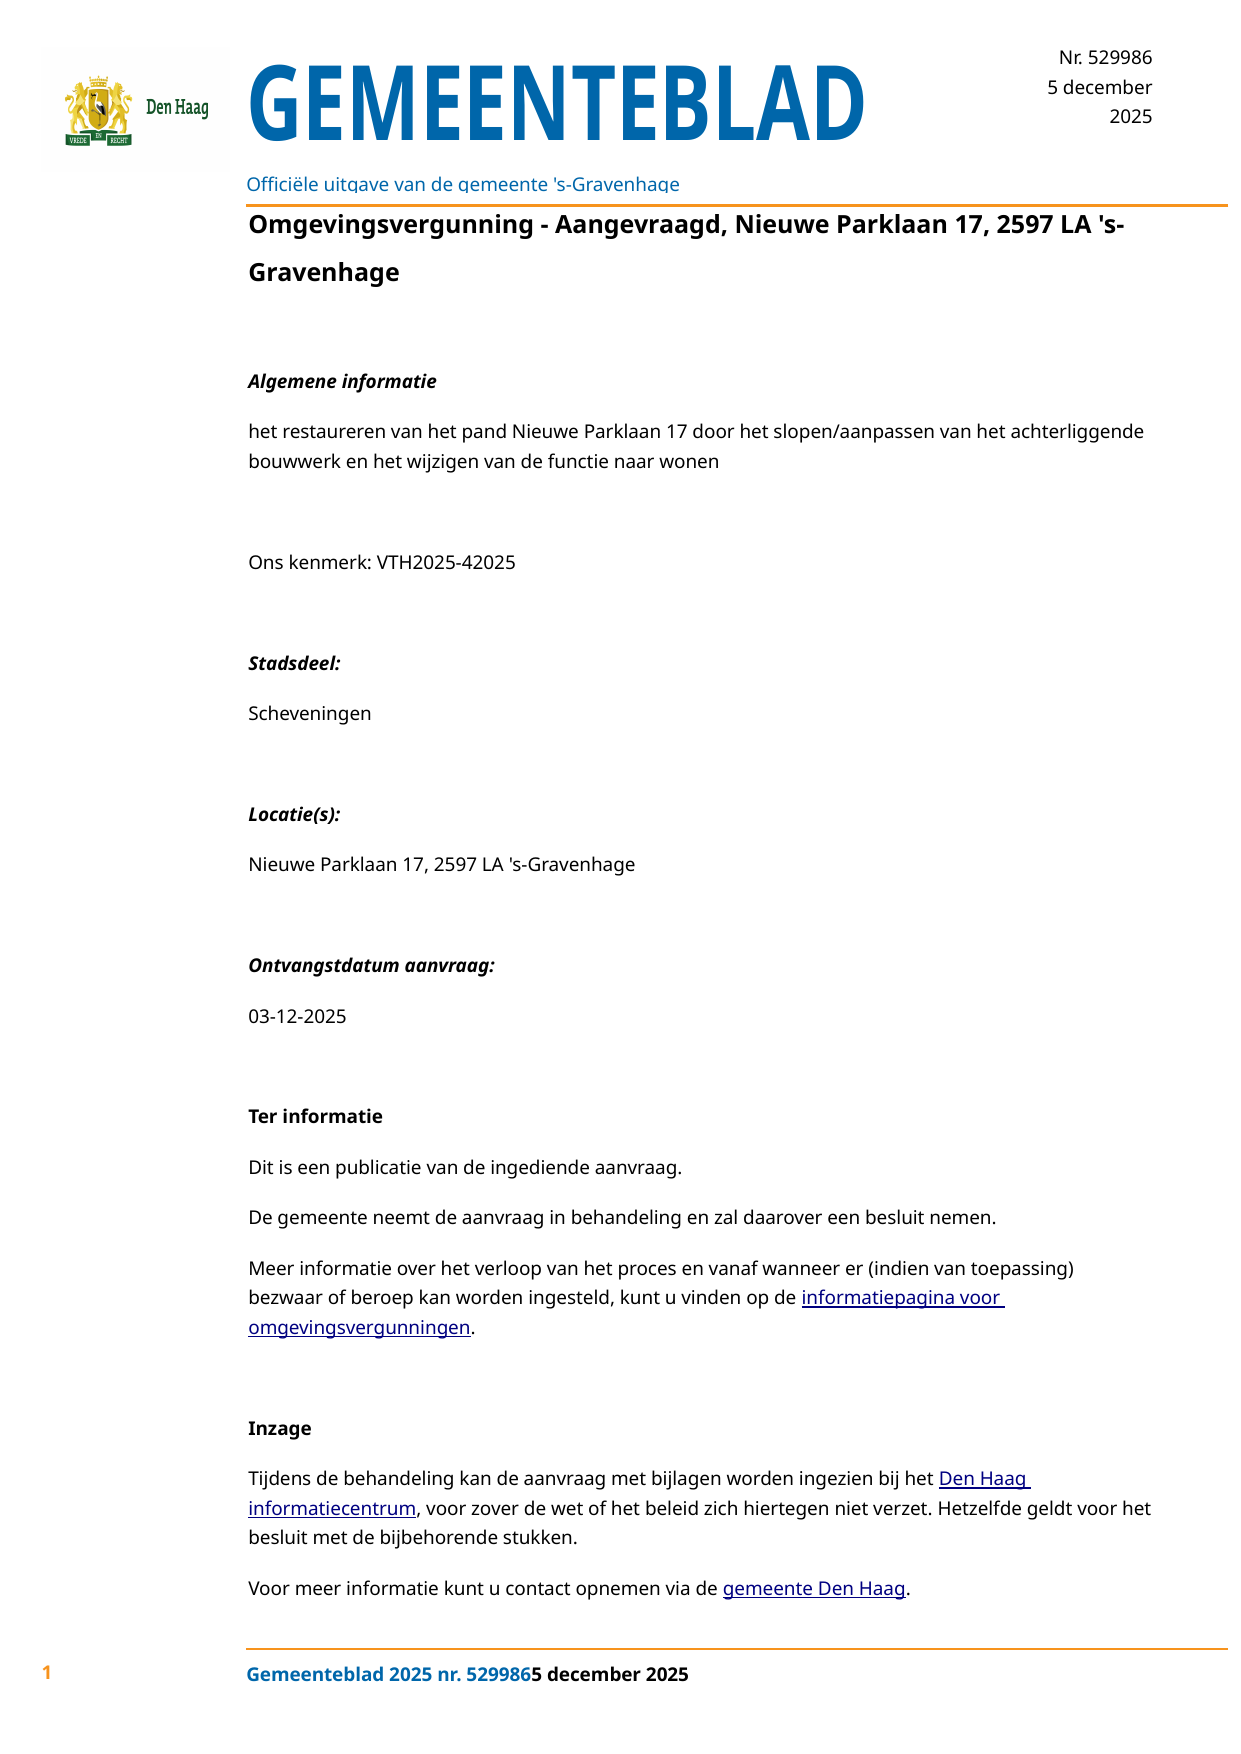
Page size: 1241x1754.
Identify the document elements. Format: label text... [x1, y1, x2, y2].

picture [41, 47, 231, 172]
text Omgevingsvergunning - Aangevraagd, Nieuwe Parklaan 17, 2597 LA 's-Gravenhage [248, 207, 1152, 288]
text Ter informatie [248, 1104, 1152, 1129]
text 03-12-2025 [248, 1003, 1152, 1029]
text Ons kenmerk: VTH2025-42025 [248, 549, 1152, 575]
text Scheveningen [248, 700, 1152, 726]
text Meer informatie over het verloop van het proces en vanaf wanneer er (indien van toepassing) bezwaar of beroep kan worden ingesteld, kunt u vinden op de informatiepagina voor omgevingsvergunningen. [248, 1255, 1152, 1340]
text Voor meer informatie kunt u contact opnemen via de gemeente Den Haag. [248, 1575, 1152, 1601]
text Dit is een publicatie van de ingediende aanvraag. [248, 1154, 1152, 1180]
text Stadsdeel: [248, 650, 1152, 676]
text De gemeente neemt de aanvraag in behandeling en zal daarover een besluit nemen. [248, 1204, 1152, 1230]
text Tijdens de behandeling kan de aanvraag met bijlagen worden ingezien bij het Den Haag informatiecentrum, voor zover de wet of het beleid zich hiertegen niet verzet. Hetzelfde geldt voor het besluit met de bijbehorende stukken. [248, 1465, 1152, 1550]
text Nieuwe Parklaan 17, 2597 LA 's-Gravenhage [248, 852, 1152, 877]
text Inzage [248, 1415, 1152, 1441]
text Ontvangstdatum aanvraag: [248, 952, 1152, 978]
text het restaureren van het pand Nieuwe Parklaan 17 door het slopen/aanpassen van het achterliggende bouwwerk en het wijzigen van de functie naar wonen [248, 419, 1152, 474]
text Locatie(s): [248, 801, 1152, 827]
text Algemene informatie [248, 368, 1152, 394]
